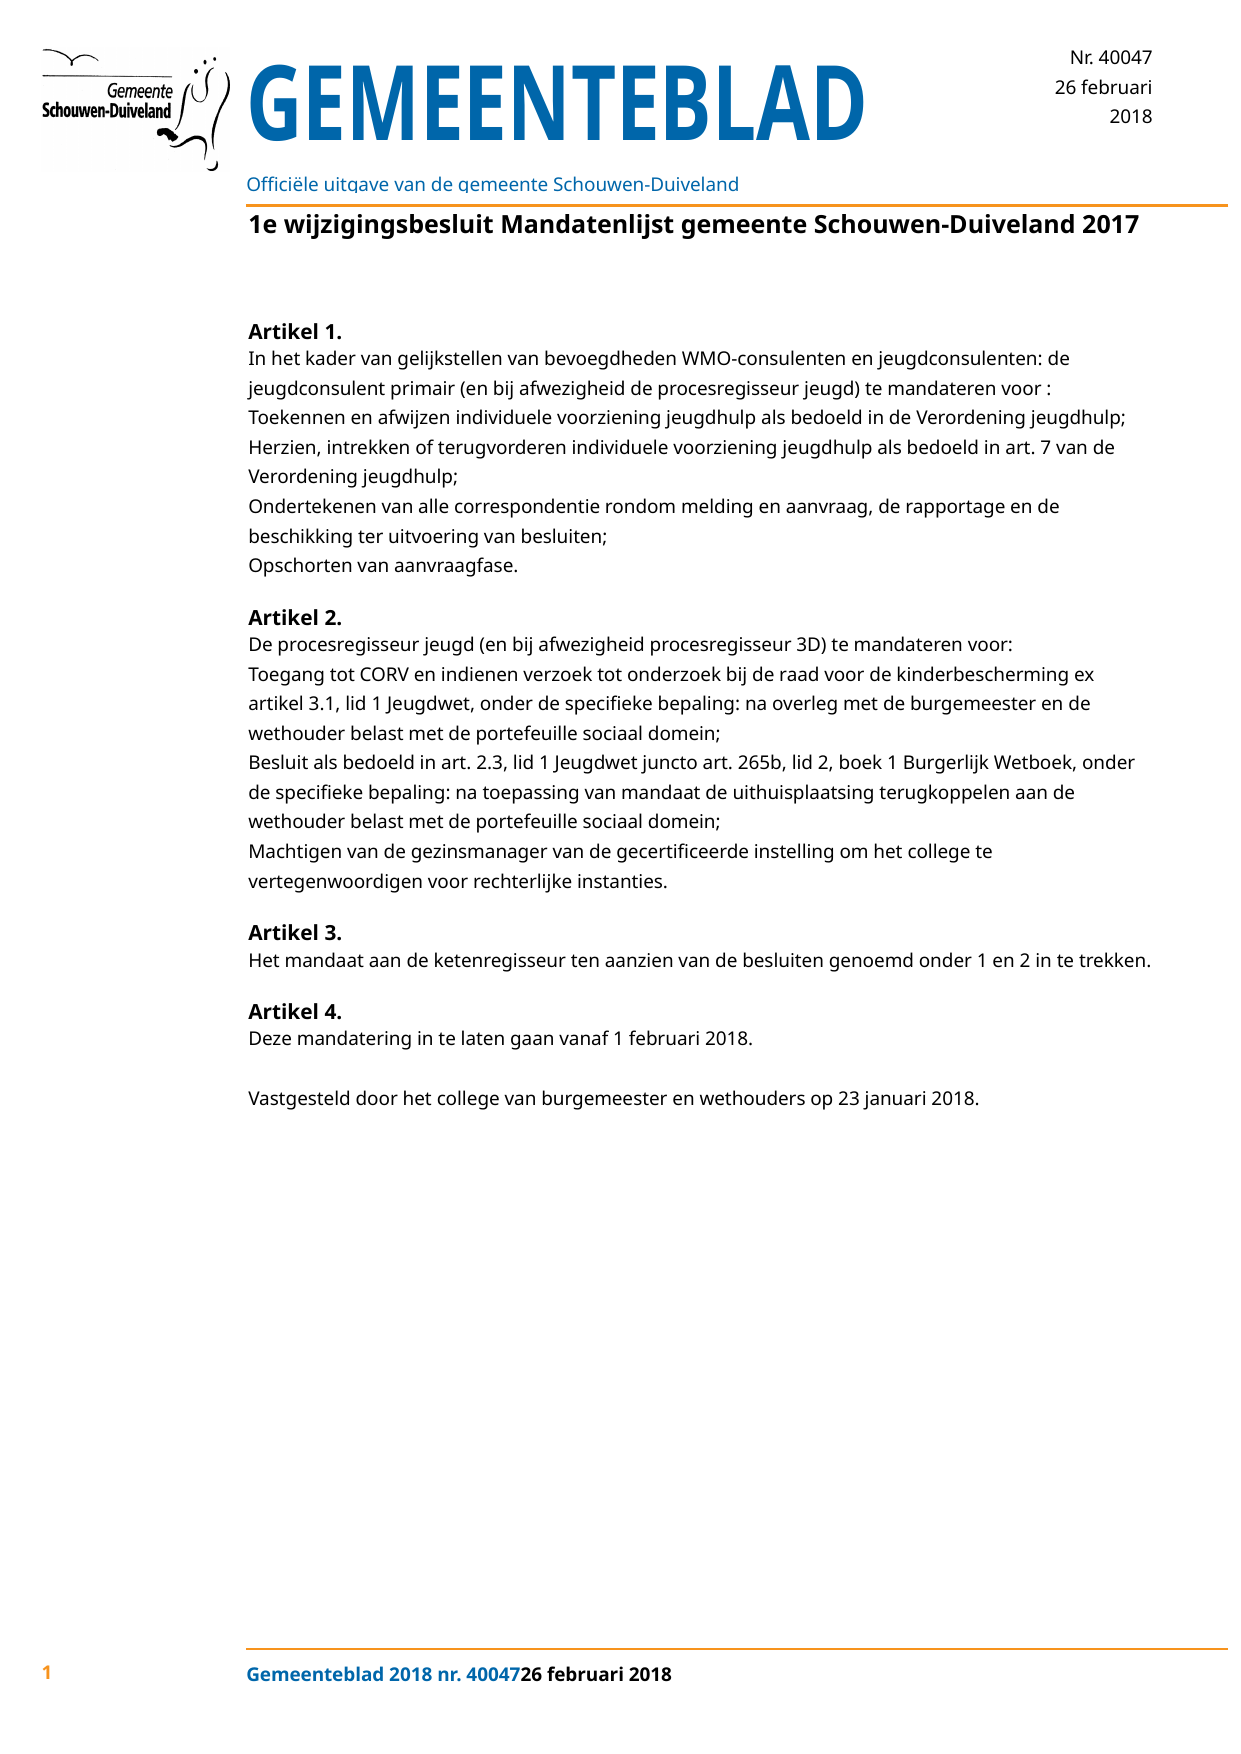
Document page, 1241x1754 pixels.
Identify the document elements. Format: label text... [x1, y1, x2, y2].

text Machtigen van de gezinsmanager van de gecertificeerde instelling om het college te vertegenwoordigen voor rechterlijke instanties. [248, 838, 1152, 894]
text Ondertekenen van alle correspondentie rondom melding en aanvraag, de rapportage en de beschikking ter uitvoering van besluiten; [248, 493, 1152, 548]
text In het kader van gelijkstellen van bevoegdheden WMO-consulenten en jeugdconsulenten: de jeugdconsulent primair (en bij afwezigheid de procesregisseur jeugd) te mandateren voor : [248, 345, 1152, 401]
text Vastgesteld door het college van burgemeester en wethouders op 23 januari 2018. [248, 1085, 1152, 1111]
text Artikel 2. [248, 603, 1152, 631]
text Artikel 3. [248, 918, 1152, 947]
text Artikel 1. [248, 317, 1152, 345]
text Besluit als bedoeld in art. 2.3, lid 1 Jeugdwet juncto art. 265b, lid 2, boek 1 Burgerlijk Wetboek, onder de specifieke bepaling: na toepassing van mandaat de uithuisplaatsing terugkoppelen aan de wethouder belast met de portefeuille sociaal domein; [248, 749, 1152, 834]
text Herzien, intrekken of terugvorderen individuele voorziening jeugdhulp als bedoeld in art. 7 van de Verordening jeugdhulp; [248, 434, 1152, 489]
text 1e wijzigingsbesluit Mandatenlijst gemeente Schouwen-Duiveland 2017 [248, 207, 1152, 241]
text Toekennen en afwijzen individuele voorziening jeugdhulp als bedoeld in de Verordening jeugdhulp; [248, 404, 1152, 430]
text Opschorten van aanvraagfase. [248, 552, 1152, 578]
text Deze mandatering in te laten gaan vanaf 1 februari 2018. [248, 1026, 1152, 1051]
text Artikel 4. [248, 997, 1152, 1026]
text Toegang tot CORV en indienen verzoek tot onderzoek bij de raad voor de kinderbescherming ex artikel 3.1, lid 1 Jeugdwet, onder de specifieke bepaling: na overleg met de burgemeester en de wethouder belast met de portefeuille sociaal domein; [248, 661, 1152, 746]
text Het mandaat aan de ketenregisseur ten aanzien van de besluiten genoemd onder 1 en 2 in te trekken. [248, 947, 1152, 972]
picture [41, 47, 231, 172]
text De procesregisseur jeugd (en bij afwezigheid procesregisseur 3D) te mandateren voor: [248, 631, 1152, 657]
